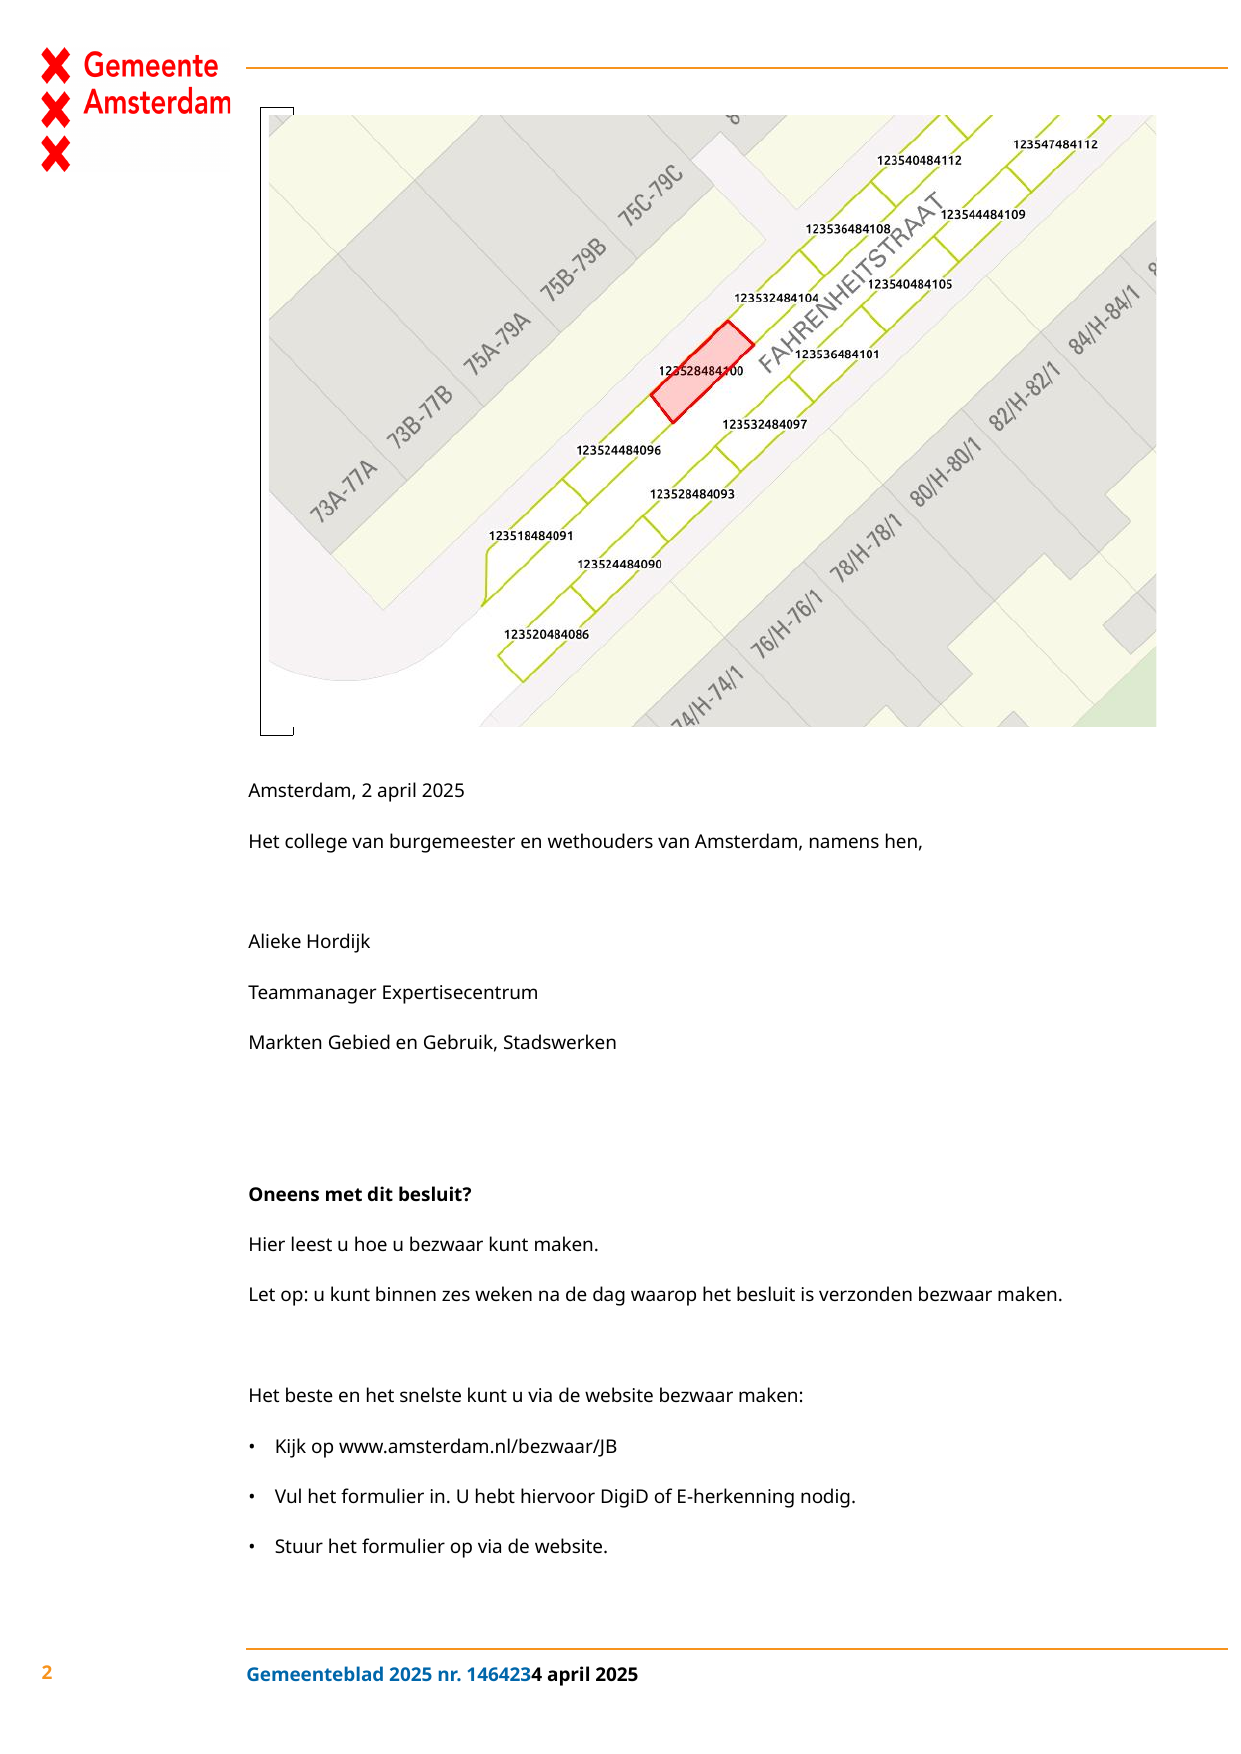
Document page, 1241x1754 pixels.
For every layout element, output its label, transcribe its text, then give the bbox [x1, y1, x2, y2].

text • Kijk op www.amsterdam.nl/bezwaar/JB [248, 1433, 1152, 1458]
text Let op: u kunt binnen zes weken na de dag waarop het besluit is verzonden bezwaar maken. [248, 1282, 1152, 1307]
text Amsterdam, 2 april 2025 [248, 777, 1152, 803]
text • Stuur het formulier op via de website. [248, 1534, 1152, 1559]
text Het college van burgemeester en wethouders van Amsterdam, namens hen, [248, 828, 1152, 853]
picture [268, 115, 1157, 727]
text • Vul het formulier in. U hebt hiervoor DigiD of E-herkenning nodig. [248, 1483, 1152, 1509]
text Het beste en het snelste kunt u via de website bezwaar maken: [248, 1382, 1152, 1408]
text Alieke Hordijk [248, 929, 1152, 954]
text Oneens met dit besluit? [248, 1181, 1152, 1206]
picture [41, 47, 231, 172]
text Teammanager Expertisecentrum [248, 979, 1152, 1005]
text Markten Gebied en Gebruik, Stadswerken [248, 1029, 1152, 1055]
text Hier leest u hoe u bezwaar kunt maken. [248, 1231, 1152, 1257]
